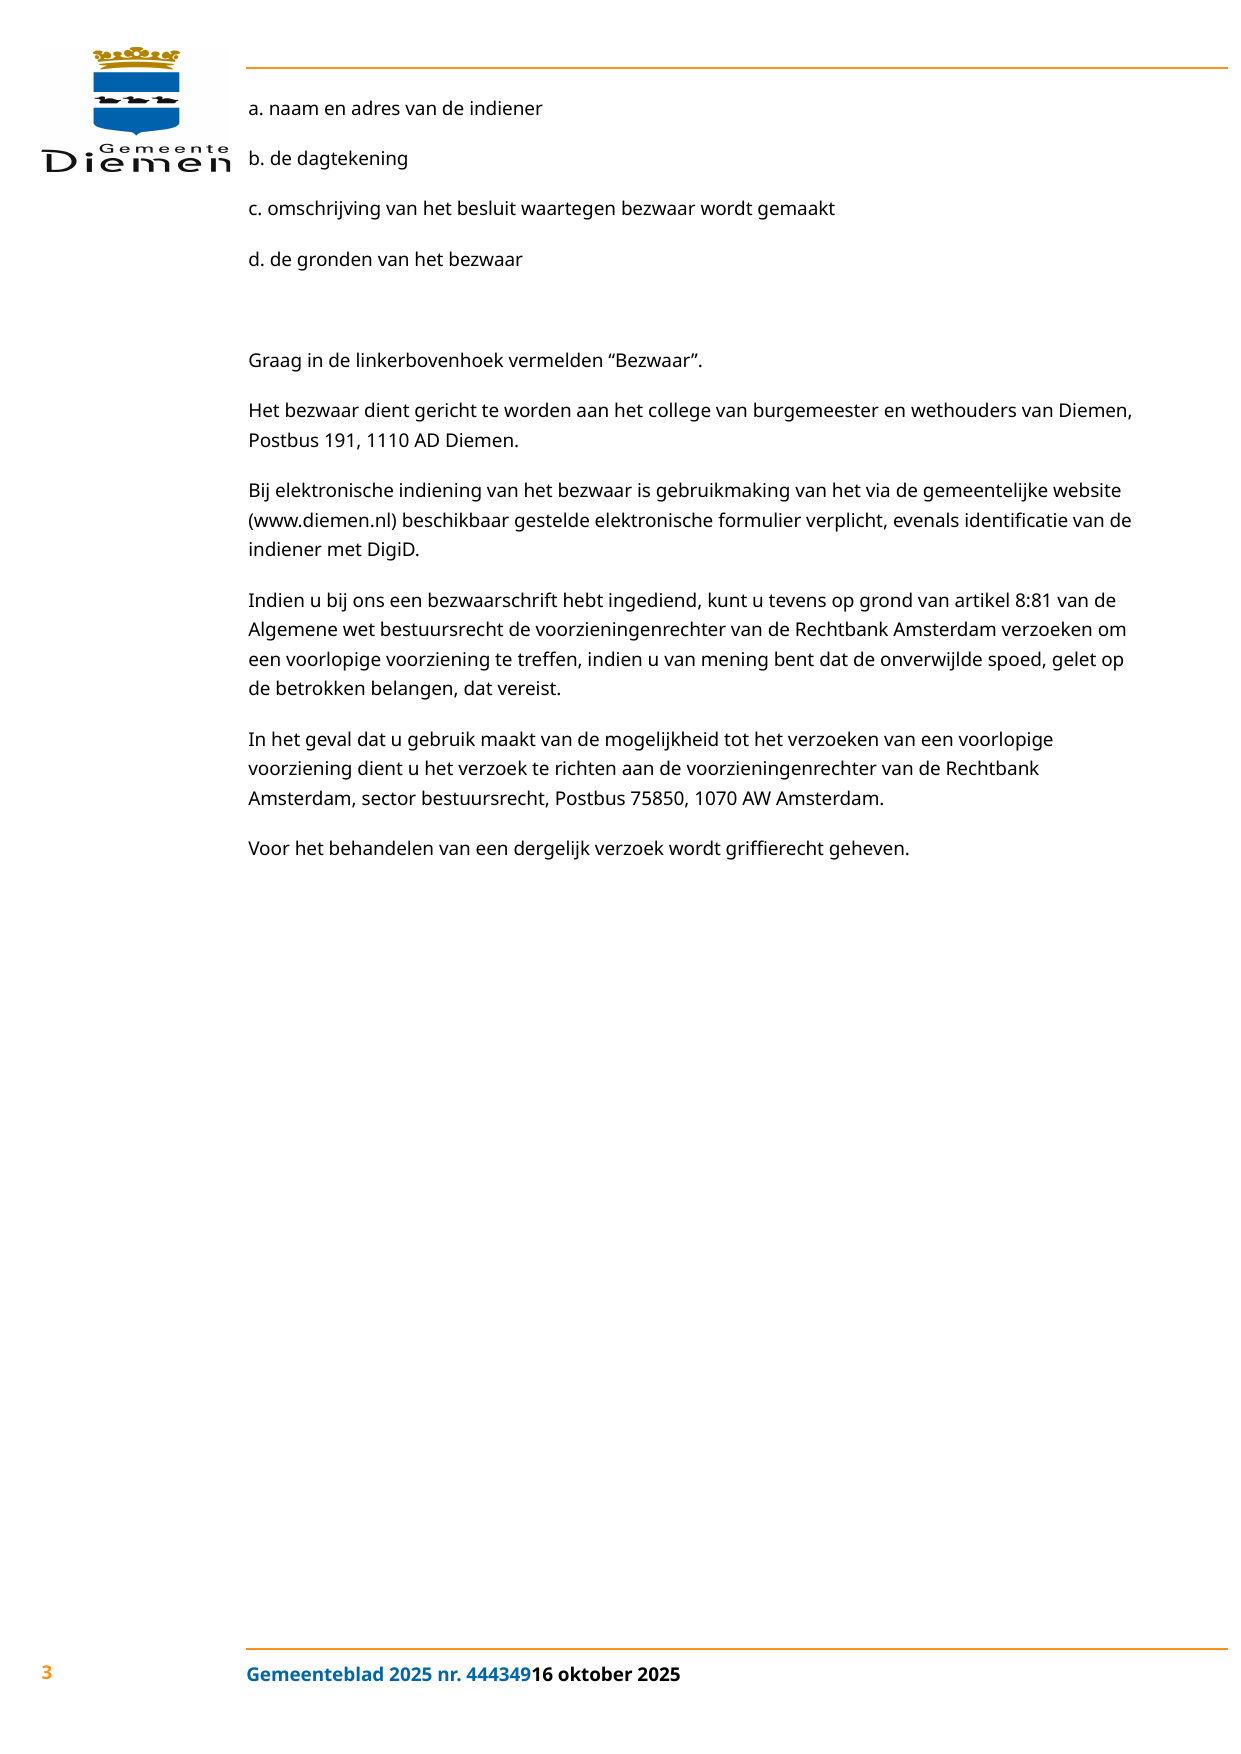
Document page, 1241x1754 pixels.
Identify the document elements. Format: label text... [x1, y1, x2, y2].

text Bij elektronische indiening van het bezwaar is gebruikmaking van het via de gemeentelijke website (www.diemen.nl) beschikbaar gestelde elektronische formulier verplicht, evenals identificatie van de indiener met DigiD. [248, 477, 1152, 562]
text In het geval dat u gebruik maakt van de mogelijkheid tot het verzoeken van een voorlopige voorziening dient u het verzoek te richten aan de voorzieningenrechter van de Rechtbank Amsterdam, sector bestuursrecht, Postbus 75850, 1070 AW Amsterdam. [248, 726, 1152, 811]
text a. naam en adres van de indiener [248, 95, 1152, 121]
picture [41, 47, 231, 172]
text Het bezwaar dient gericht te worden aan het college van burgemeester en wethouders van Diemen, Postbus 191, 1110 AD Diemen. [248, 397, 1152, 453]
text Voor het behandelen van een dergelijk verzoek wordt griffierecht geheven. [248, 836, 1152, 861]
text d. de gronden van het bezwaar [248, 246, 1152, 272]
text Graag in de linkerbovenhoek vermelden “Bezwaar”. [248, 347, 1152, 373]
text Indien u bij ons een bezwaarschrift hebt ingediend, kunt u tevens op grond van artikel 8:81 van de Algemene wet bestuursrecht de voorzieningenrechter van de Rechtbank Amsterdam verzoeken om een voorlopige voorziening te treffen, indien u van mening bent dat de onverwijlde spoed, gelet op de betrokken belangen, dat vereist. [248, 587, 1152, 701]
text c. omschrijving van het besluit waartegen bezwaar wordt gemaakt [248, 196, 1152, 221]
text b. de dagtekening [248, 145, 1152, 171]
